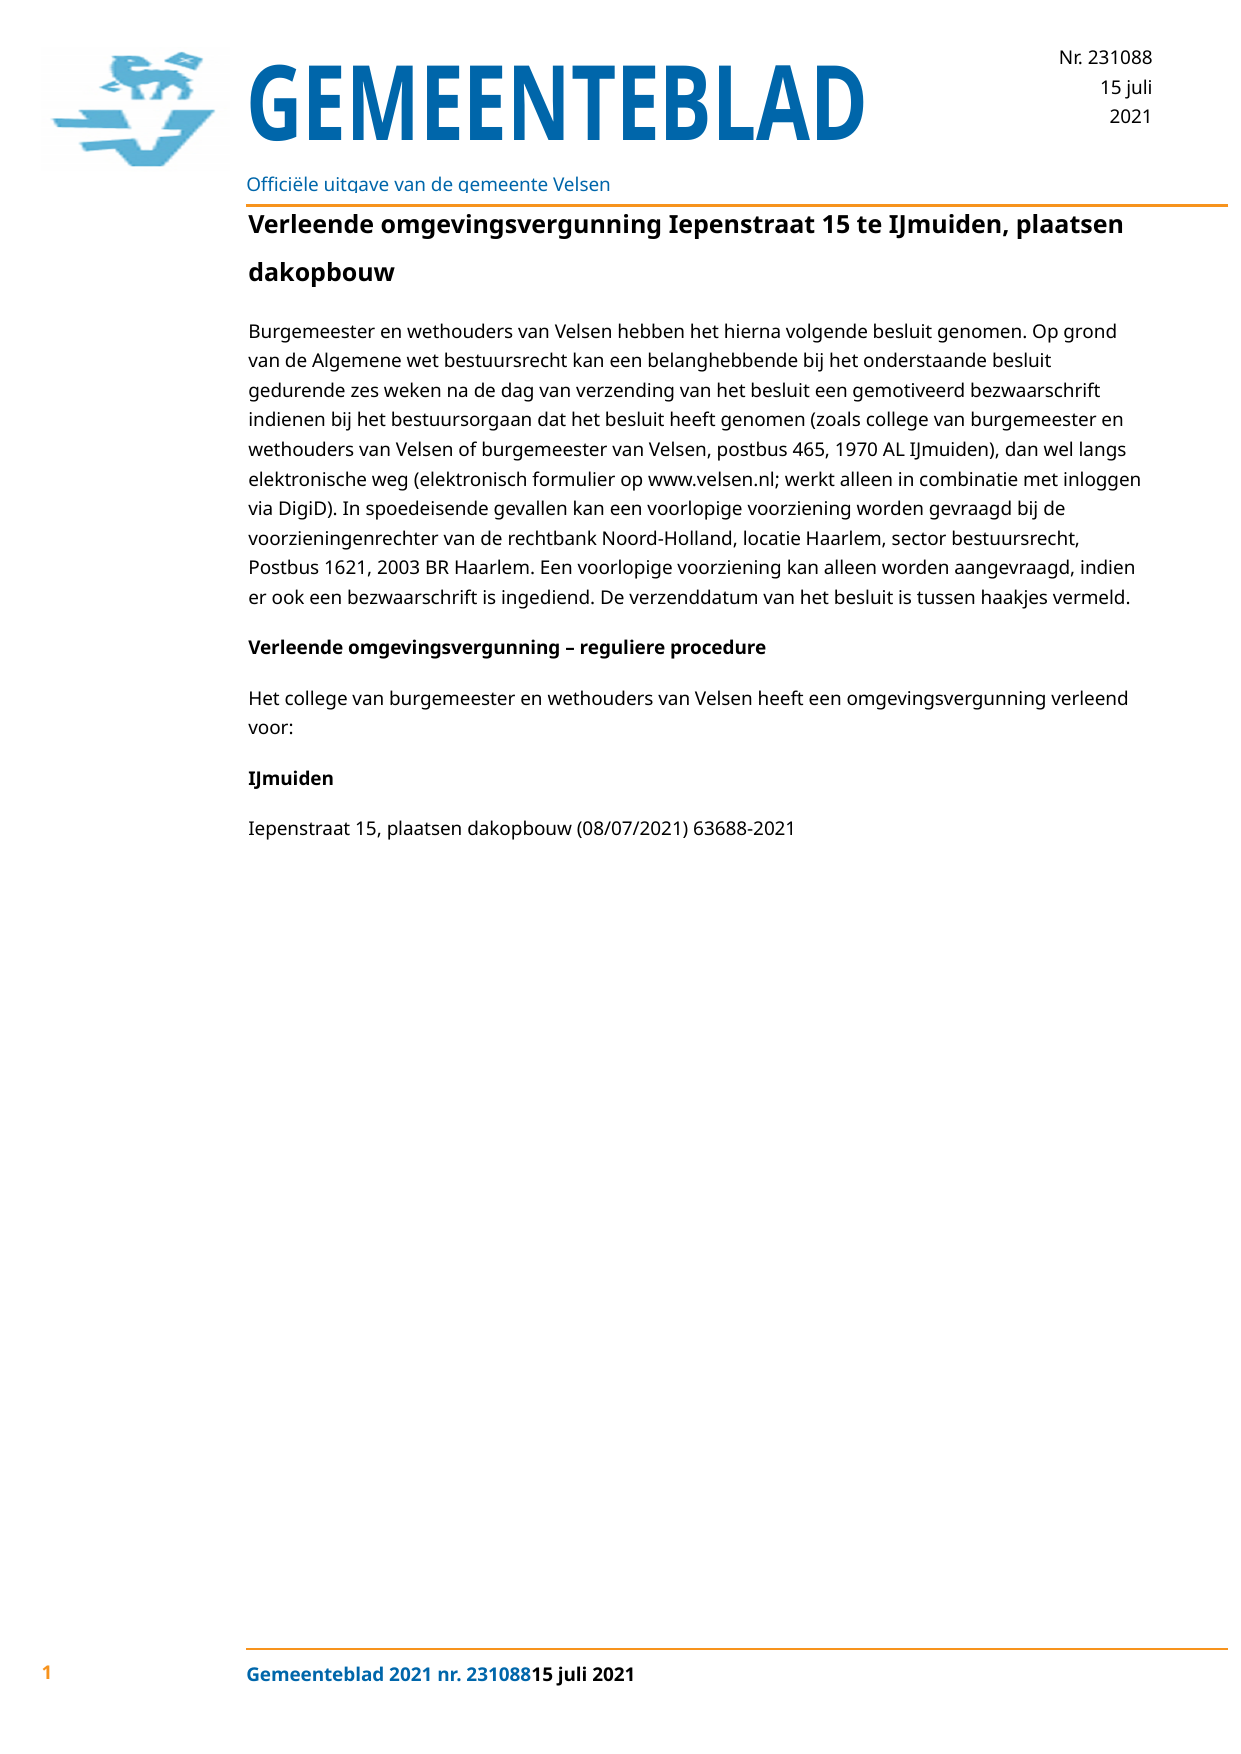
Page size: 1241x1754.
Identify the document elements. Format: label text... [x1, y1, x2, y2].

text Het college van burgemeester en wethouders van Velsen heeft een omgevingsvergunning verleend voor: [248, 685, 1152, 740]
text Iepenstraat 15, plaatsen dakopbouw (08/07/2021) 63688-2021 [248, 815, 1152, 841]
text Burgemeester en wethouders van Velsen hebben het hierna volgende besluit genomen. Op grond van de Algemene wet bestuursrecht kan een belanghebbende bij het onderstaande besluit gedurende zes weken na de dag van verzending van het besluit een gemotiveerd bezwaarschrift indienen bij het bestuursorgaan dat het besluit heeft genomen (zoals college van burgemeester en wethouders van Velsen of burgemeester van Velsen, postbus 465, 1970 AL IJmuiden), dan wel langs elektronische weg (elektronisch formulier op www.velsen.nl; werkt alleen in combinatie met inloggen via DigiD). In spoedeisende gevallen kan een voorlopige voorziening worden gevraagd bij de voorzieningenrechter van de rechtbank Noord-Holland, locatie Haarlem, sector bestuursrecht, Postbus 1621, 2003 BR Haarlem. Een voorlopige voorziening kan alleen worden aangevraagd, indien er ook een bezwaarschrift is ingediend. De verzenddatum van het besluit is tussen haakjes vermeld. [248, 318, 1152, 610]
text Verleende omgevingsvergunning – reguliere procedure [248, 634, 1152, 660]
text Verleende omgevingsvergunning Iepenstraat 15 te IJmuiden, plaatsen dakopbouw [248, 207, 1152, 288]
text IJmuiden [248, 765, 1152, 791]
picture [41, 47, 231, 172]
